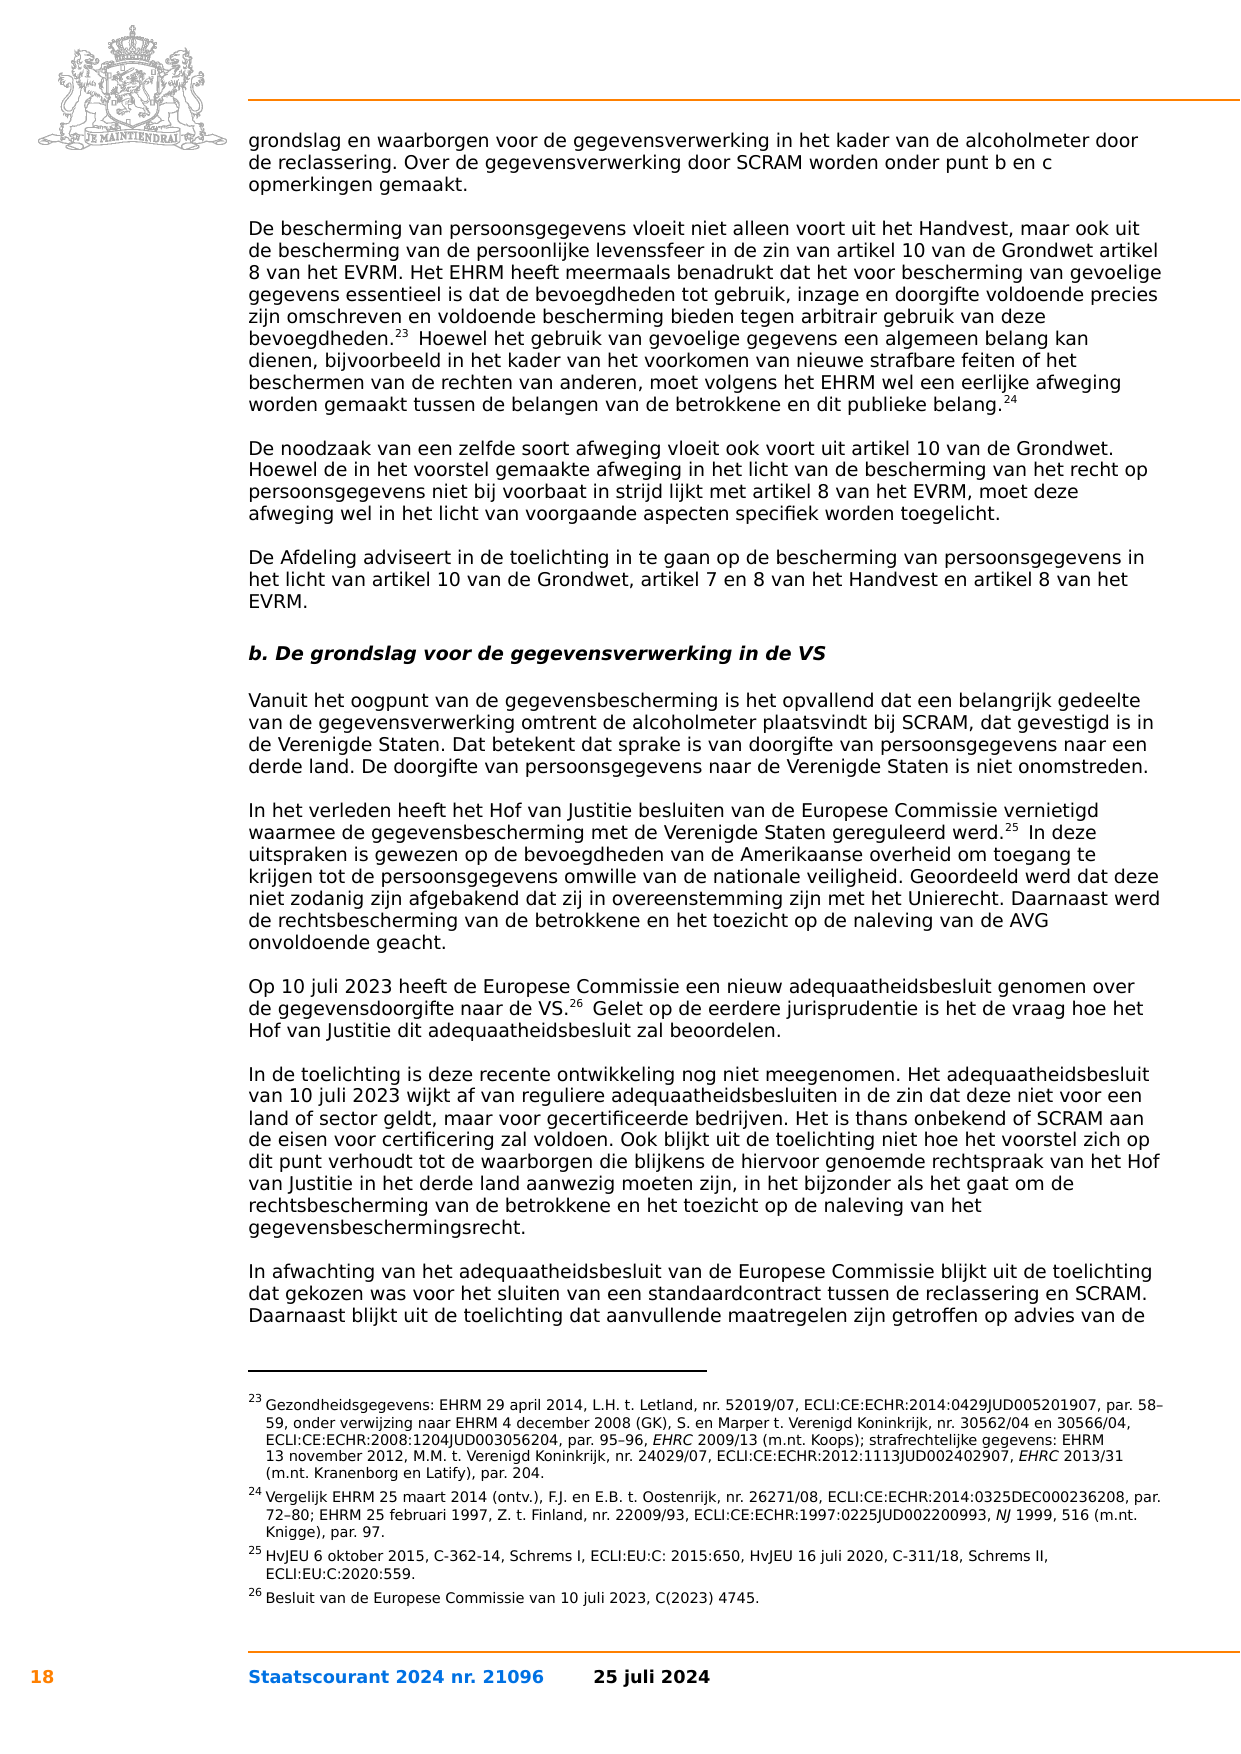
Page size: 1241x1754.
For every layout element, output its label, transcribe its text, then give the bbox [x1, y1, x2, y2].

text De bescherming van persoonsgegevens vloeit niet alleen voort uit het Handvest, maar ook uit de bescherming van de persoonlijke levenssfeer in de zin van artikel 10 van de Grondwet artikel 8 van het EVRM. Het EHRM heeft meermaals benadrukt dat het voor bescherming van gevoelige gegevens essentieel is dat de bevoegdheden tot gebruik, inzage en doorgifte voldoende precies zijn omschreven en voldoende bescherming bieden tegen arbitrair gebruik van deze bevoegdheden. Hoewel het gebruik van gevoelige gegevens een algemeen belang kan dienen, bijvoorbeeld in het kader van het voorkomen van nieuwe strafbare feiten of het beschermen van de rechten van anderen, moet volgens het EHRM wel een eerlijke afweging worden gemaakt tussen de belangen van de betrokkene en dit publieke belang. [248, 218, 1163, 416]
text Op 10 juli 2023 heeft de Europese Commissie een nieuw adequaatheidsbesluit genomen over de gegevensdoorgifte naar de VS. Gelet op de eerdere jurisprudentie is het de vraag hoe het Hof van Justitie dit adequaatheidsbesluit zal beoordelen. [248, 976, 1163, 1042]
text De Afdeling adviseert in de toelichting in te gaan op de bescherming van persoonsgegevens in het licht van artikel 10 van de Grondwet, artikel 7 en 8 van het Handvest en artikel 8 van het EVRM. [248, 547, 1163, 613]
picture [38, 25, 227, 150]
text In de toelichting is deze recente ontwikkeling nog niet meegenomen. Het adequaatheidsbesluit van 10 juli 2023 wijkt af van reguliere adequaatheidsbesluiten in de zin dat deze niet voor een land of sector geldt, maar voor gecertificeerde bedrijven. Het is thans onbekend of SCRAM aan de eisen voor certificering zal voldoen. Ook blijkt uit de toelichting niet hoe het voorstel zich op dit punt verhoudt tot de waarborgen die blijkens de hiervoor genoemde rechtspraak van het Hof van Justitie in het derde land aanwezig moeten zijn, in het bijzonder als het gaat om de rechtsbescherming van de betrokkene en het toezicht op de naleving van het gegevensbeschermingsrecht. [248, 1063, 1163, 1239]
text In het verleden heeft het Hof van Justitie besluiten van de Europese Commissie vernietigd waarmee de gegevensbescherming met de Verenigde Staten gereguleerd werd. In deze uitspraken is gewezen op de bevoegdheden van de Amerikaanse overheid om toegang te krijgen tot de persoonsgegevens omwille van de nationale veiligheid. Geoordeeld werd dat deze niet zodanig zijn afgebakend dat zij in overeenstemming zijn met het Unierecht. Daarnaast werd de rechtsbescherming van de betrokkene en het toezicht op de naleving van de AVG onvoldoende geacht. [248, 800, 1163, 954]
text In afwachting van het adequaatheidsbesluit van de Europese Commissie blijkt uit de toelichting dat gekozen was voor het sluiten van een standaardcontract tussen de reclassering en SCRAM. Daarnaast blijkt uit de toelichting dat aanvullende maatregelen zijn getroffen op advies van de [248, 1261, 1163, 1327]
text Vergelijk EHRM 25 maart 2014 (ontv.), F.J. en E.B. t. Oostenrijk, nr. 26271/08, ECLI:CE:ECHR:2014:0325DEC000236208, par. 72–80; EHRM 25 februari 1997, Z. t. Finland, nr. 22009/93, ECLI:CE:ECHR:1997:0225JUD002200993, NJ 1999, 516 (m.nt. Knigge), par. 97. [248, 1485, 1163, 1541]
text Vanuit het oogpunt van de gegevensbescherming is het opvallend dat een belangrijk gedeelte van de gegevensverwerking omtrent de alcoholmeter plaatsvindt bij SCRAM, dat gevestigd is in de Verenigde Staten. Dat betekent dat sprake is van doorgifte van persoonsgegevens naar een derde land. De doorgifte van persoonsgegevens naar de Verenigde Staten is niet onomstreden. [248, 690, 1163, 778]
text Besluit van de Europese Commissie van 10 juli 2023, C(2023) 4745. [248, 1586, 1163, 1608]
subtitle b. De grondslag voor de gegevensverwerking in de VS [248, 643, 1163, 665]
text HvJEU 6 oktober 2015, C-362-14, Schrems I, ECLI:EU:C: 2015:650, HvJEU 16 juli 2020, C-311/18, Schrems II, ECLI:EU:C:2020:559. [248, 1544, 1163, 1583]
text De noodzaak van een zelfde soort afweging vloeit ook voort uit artikel 10 van de Grondwet. Hoewel de in het voorstel gemaakte afweging in het licht van de bescherming van het recht op persoonsgegevens niet bij voorbaat in strijd lijkt met artikel 8 van het EVRM, moet deze afweging wel in het licht van voorgaande aspecten specifiek worden toegelicht. [248, 437, 1163, 525]
text grondslag en waarborgen voor de gegevensverwerking in het kader van de alcoholmeter door de reclassering. Over de gegevensverwerking door SCRAM worden onder punt b en c opmerkingen gemaakt. [248, 130, 1163, 196]
text Gezondheidsgegevens: EHRM 29 april 2014, L.H. t. Letland, nr. 52019/07, ECLI:CE:ECHR:2014:0429JUD005201907, par. 58–59, onder verwijzing naar EHRM 4 december 2008 (GK), S. en Marper t. Verenigd Koninkrijk, nr. 30562/04 en 30566/04, ECLI:CE:ECHR:2008:1204JUD003056204, par. 95–96, EHRC 2009/13 (m.nt. Koops); strafrechtelijke gegevens: EHRM 13 november 2012, M.M. t. Verenigd Koninkrijk, nr. 24029/07, ECLI:CE:ECHR:2012:1113JUD002402907, EHRC 2013/31 (m.nt. Kranenborg en Latify), par. 204. [248, 1393, 1163, 1482]
